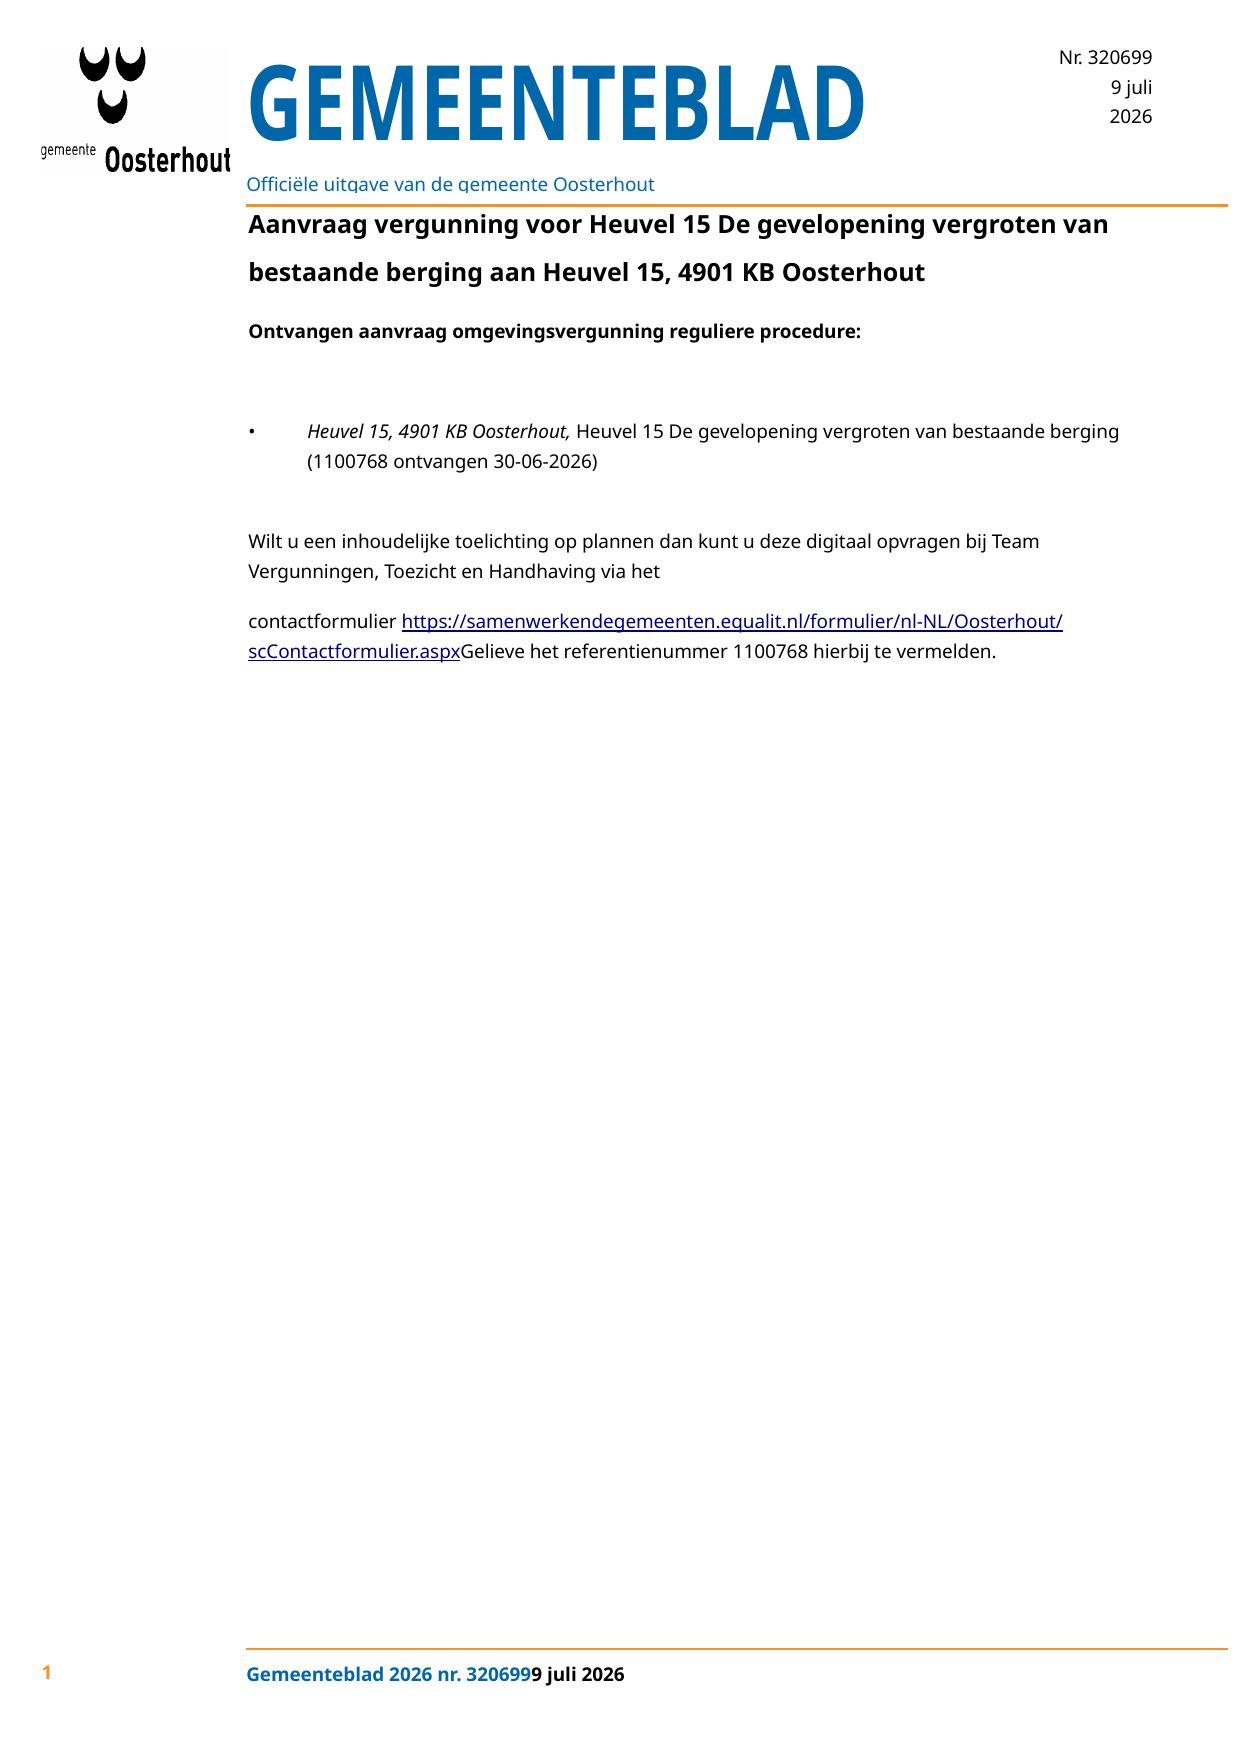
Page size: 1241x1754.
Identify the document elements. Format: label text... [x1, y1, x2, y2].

text Aanvraag vergunning voor Heuvel 15 De gevelopening vergroten van bestaande berging aan Heuvel 15, 4901 KB Oosterhout [248, 207, 1152, 288]
text contactformulier https://samenwerkendegemeenten.equalit.nl/formulier/nl-NL/Oosterhout/scContactformulier.aspxGelieve het referentienummer 1100768 hierbij te vermelden. [248, 608, 1152, 664]
picture [41, 47, 231, 172]
text Ontvangen aanvraag omgevingsvergunning reguliere procedure: [248, 318, 1152, 344]
text Wilt u een inhoudelijke toelichting op plannen dan kunt u deze digitaal opvragen bij Team Vergunningen, Toezicht en Handhaving via het [248, 528, 1152, 584]
list Heuvel 15, 4901 KB Oosterhout, Heuvel 15 De gevelopening vergroten van bestaande berging (1100768 ontvangen 30-06-2026) [248, 419, 1152, 474]
